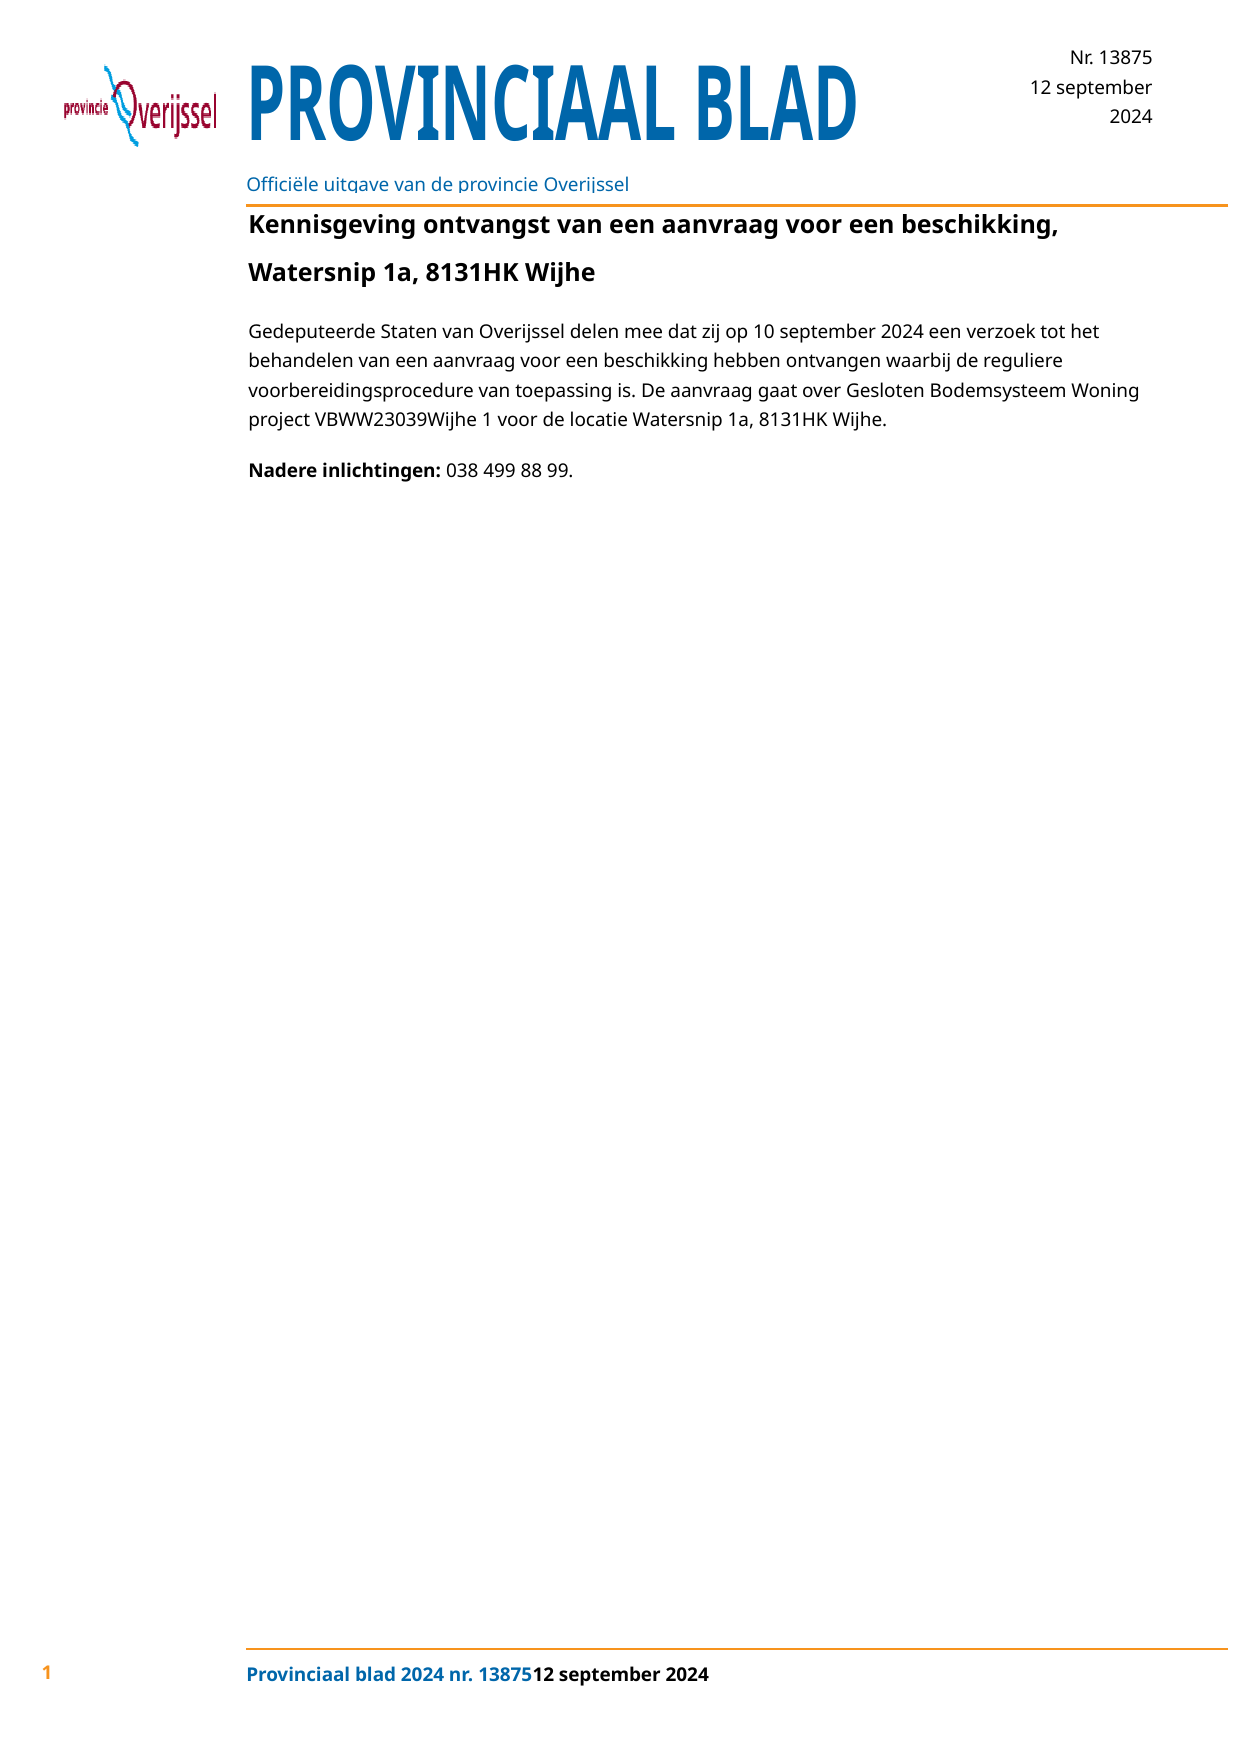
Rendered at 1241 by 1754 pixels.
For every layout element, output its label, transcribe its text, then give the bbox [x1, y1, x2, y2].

text Nadere inlichtingen: 038 499 88 99. [248, 457, 1152, 483]
text Kennisgeving ontvangst van een aanvraag voor een beschikking, Watersnip 1a, 8131HK Wijhe [248, 207, 1152, 288]
picture [41, 47, 231, 172]
text Gedeputeerde Staten van Overijssel delen mee dat zij op 10 september 2024 een verzoek tot het behandelen van een aanvraag voor een beschikking hebben ontvangen waarbij de reguliere voorbereidingsprocedure van toepassing is. De aanvraag gaat over Gesloten Bodemsysteem Woning project VBWW23039Wijhe 1 voor de locatie Watersnip 1a, 8131HK Wijhe. [248, 318, 1152, 432]
